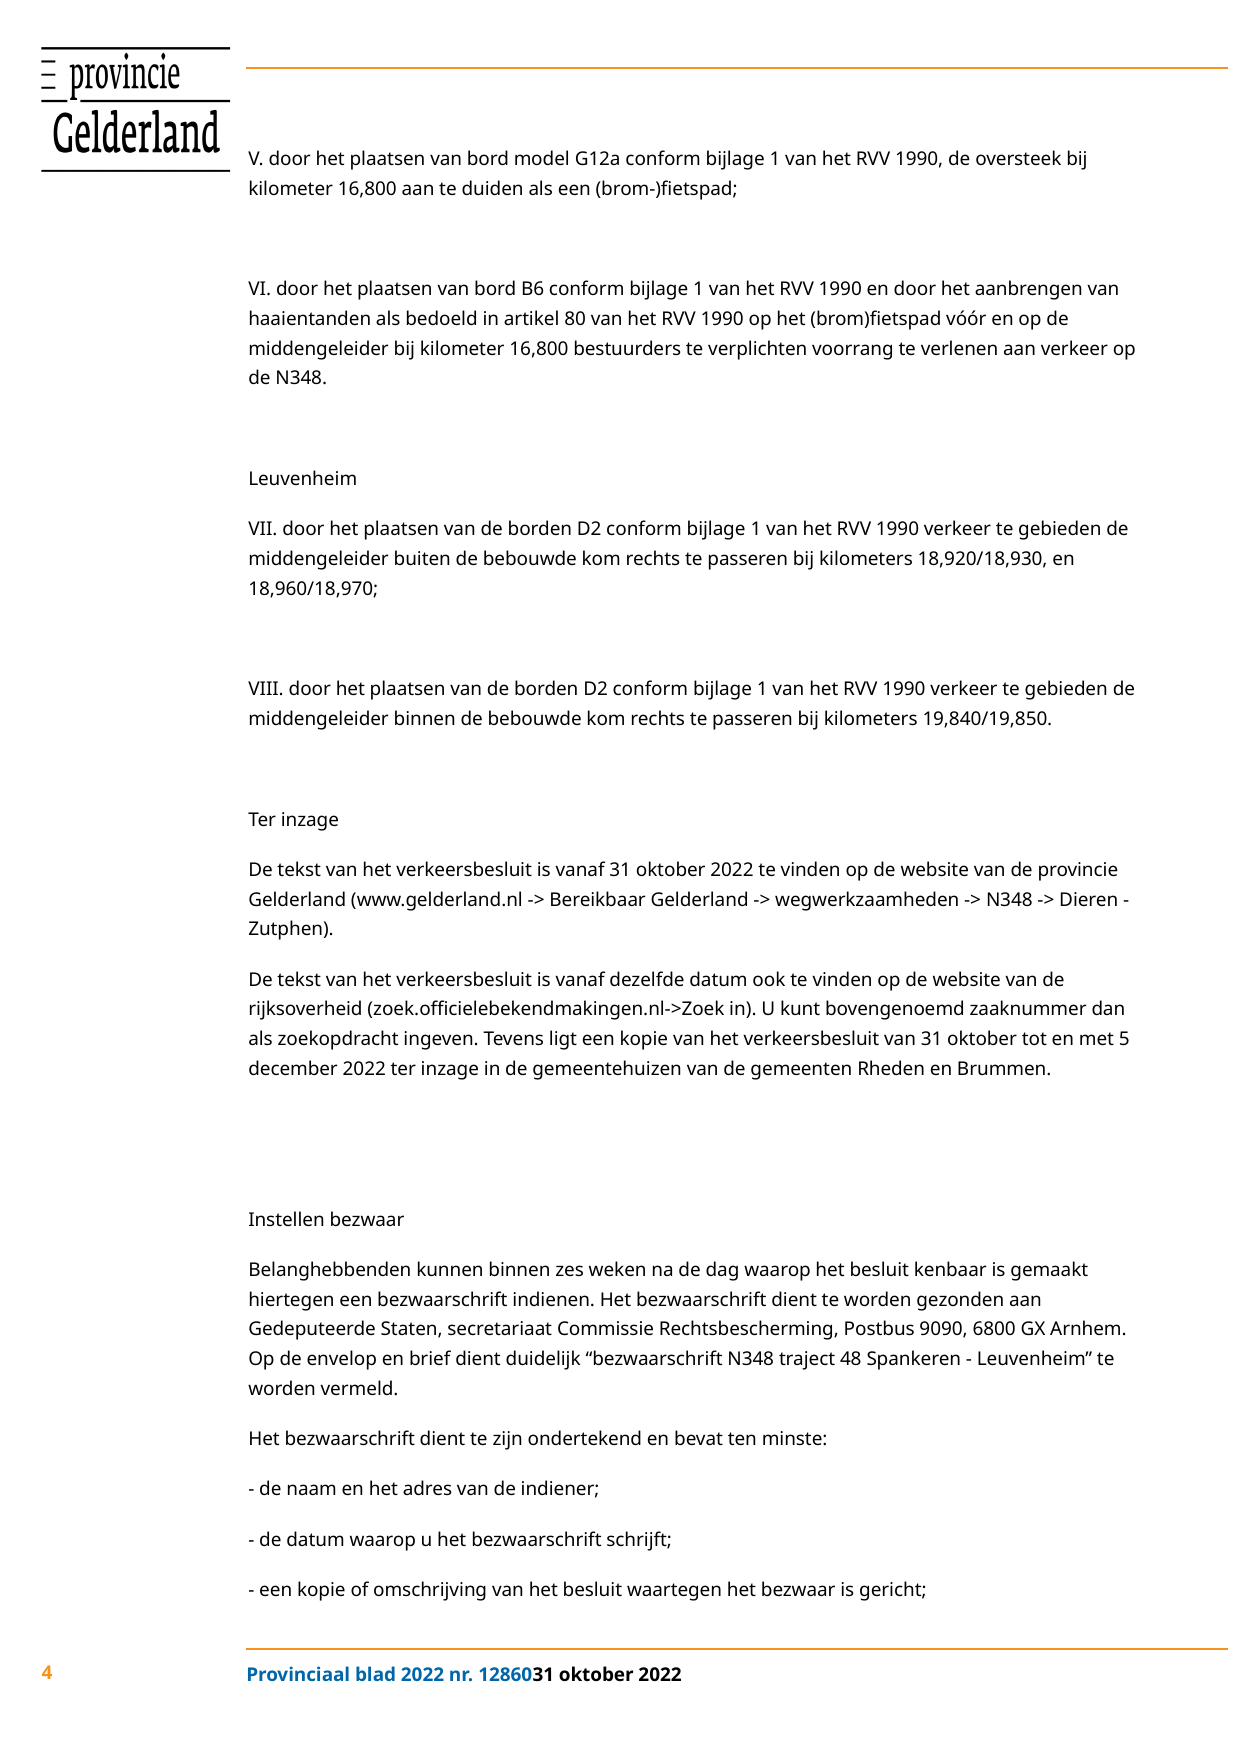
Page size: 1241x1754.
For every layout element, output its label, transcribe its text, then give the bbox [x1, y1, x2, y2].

text - een kopie of omschrijving van het besluit waartegen het bezwaar is gericht; [248, 1576, 1152, 1602]
text Belanghebbenden kunnen binnen zes weken na de dag waarop het besluit kenbaar is gemaakt hiertegen een bezwaarschrift indienen. Het bezwaarschrift dient te worden gezonden aan Gedeputeerde Staten, secretariaat Commissie Rechtsbescherming, Postbus 9090, 6800 GX Arnhem. Op de envelop en brief dient duidelijk “bezwaarschrift N348 traject 48 Spankeren - Leuvenheim” te worden vermeld. [248, 1256, 1152, 1401]
text VIII. door het plaatsen van de borden D2 conform bijlage 1 van het RVV 1990 verkeer te gebieden de middengeleider binnen de bebouwde kom rechts te passeren bij kilometers 19,840/19,850. [248, 676, 1152, 731]
text De tekst van het verkeersbesluit is vanaf dezelfde datum ook te vinden op de website van de rijksoverheid (zoek.officielebekendmakingen.nl->Zoek in). U kunt bovengenoemd zaaknummer dan als zoekopdracht ingeven. Tevens ligt een kopie van het verkeersbesluit van 31 oktober tot en met 5 december 2022 ter inzage in de gemeentehuizen van de gemeenten Rheden en Brummen. [248, 966, 1152, 1081]
text - de naam en het adres van de indiener; [248, 1476, 1152, 1501]
text V. door het plaatsen van bord model G12a conform bijlage 1 van het RVV 1990, de oversteek bij kilometer 16,800 aan te duiden als een (brom-)fietspad; [248, 145, 1152, 201]
text Leuvenheim [248, 465, 1152, 491]
text VI. door het plaatsen van bord B6 conform bijlage 1 van het RVV 1990 en door het aanbrengen van haaientanden als bedoeld in artikel 80 van het RVV 1990 op het (brom)fietspad vóór en op de middengeleider bij kilometer 16,800 bestuurders te verplichten voorrang te verlenen aan verkeer op de N348. [248, 276, 1152, 390]
text - de datum waarop u het bezwaarschrift schrijft; [248, 1526, 1152, 1552]
text Het bezwaarschrift dient te zijn ondertekend en bevat ten minste: [248, 1425, 1152, 1451]
text Ter inzage [248, 806, 1152, 832]
text VII. door het plaatsen van de borden D2 conform bijlage 1 van het RVV 1990 verkeer te gebieden de middengeleider buiten de bebouwde kom rechts te passeren bij kilometers 18,920/18,930, en 18,960/18,970; [248, 516, 1152, 601]
text Instellen bezwaar [248, 1206, 1152, 1232]
picture [41, 47, 231, 172]
text De tekst van het verkeersbesluit is vanaf 31 oktober 2022 te vinden op de website van de provincie Gelderland (www.gelderland.nl -> Bereikbaar Gelderland -> wegwerkzaamheden -> N348 -> Dieren - Zutphen). [248, 856, 1152, 941]
